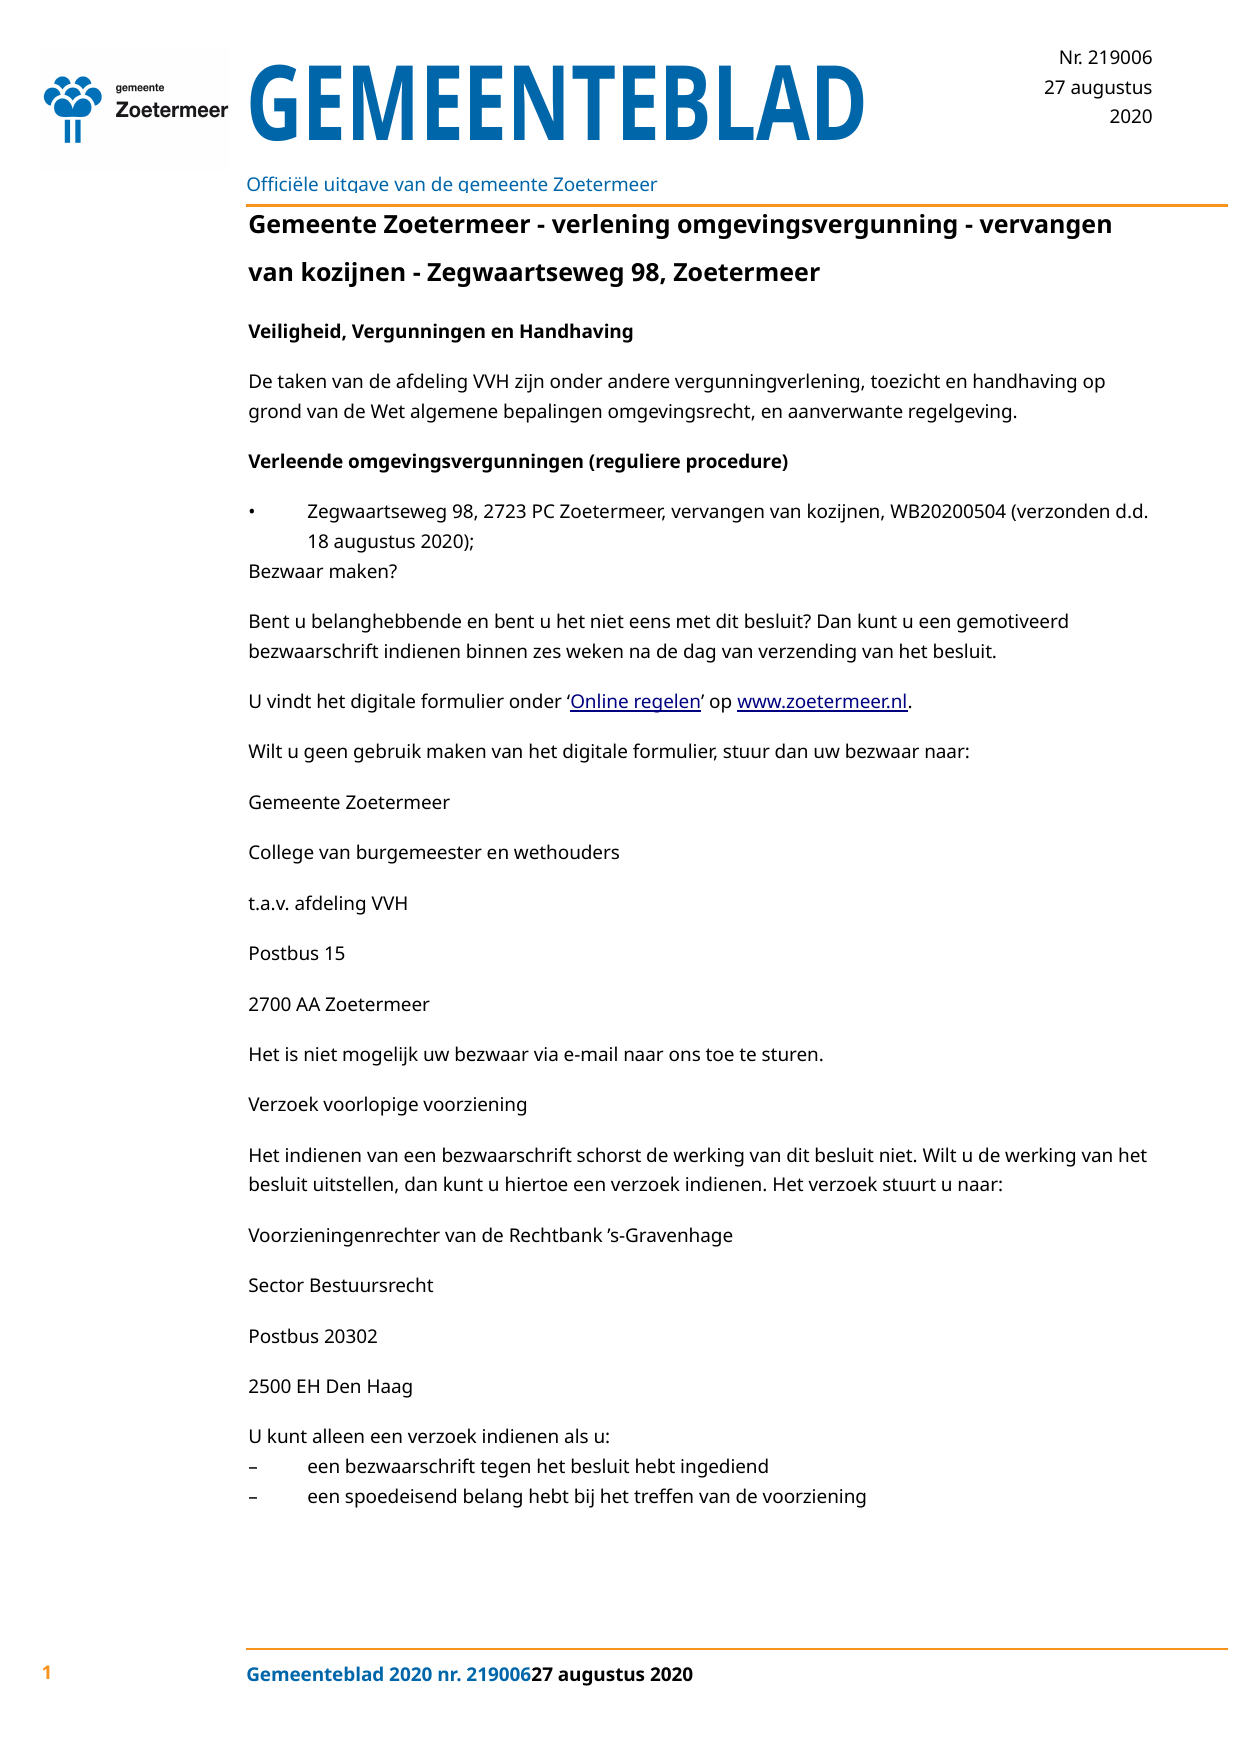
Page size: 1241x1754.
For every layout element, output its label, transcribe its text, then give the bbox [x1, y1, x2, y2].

text t.a.v. afdeling VVH [248, 890, 1152, 916]
text College van burgemeester en wethouders [248, 839, 1152, 865]
list een bezwaarschrift tegen het besluit hebt ingediend [248, 1453, 1152, 1479]
text Postbus 15 [248, 940, 1152, 966]
text Verzoek voorlopige voorziening [248, 1092, 1152, 1117]
list Zegwaartseweg 98, 2723 PC Zoetermeer, vervangen van kozijnen, WB20200504 (verzonden d.d. 18 augustus 2020); [248, 499, 1152, 554]
text Gemeente Zoetermeer - verlening omgevingsvergunning - vervangen van kozijnen - Zegwaartseweg 98, Zoetermeer [248, 207, 1152, 288]
text 2700 AA Zoetermeer [248, 991, 1152, 1017]
text Het is niet mogelijk uw bezwaar via e-mail naar ons toe te sturen. [248, 1041, 1152, 1067]
text U kunt alleen een verzoek indienen als u: [248, 1424, 1152, 1449]
text Bent u belanghebbende en bent u het niet eens met dit besluit? Dan kunt u een gemotiveerd bezwaarschrift indienen binnen zes weken na de dag van verzending van het besluit. [248, 608, 1152, 664]
text Verleende omgevingsvergunningen (reguliere procedure) [248, 448, 1152, 474]
text Wilt u geen gebruik maken van het digitale formulier, stuur dan uw bezwaar naar: [248, 739, 1152, 764]
text Postbus 20302 [248, 1323, 1152, 1349]
text Bezwaar maken? [248, 558, 1152, 584]
list een spoedeisend belang hebt bij het treffen van de voorziening [248, 1483, 1152, 1509]
picture [41, 47, 231, 172]
text Gemeente Zoetermeer [248, 789, 1152, 815]
text Sector Bestuursrecht [248, 1272, 1152, 1298]
text Voorzieningenrechter van de Rechtbank ’s-Gravenhage [248, 1222, 1152, 1248]
text De taken van de afdeling VVH zijn onder andere vergunningverlening, toezicht en handhaving op grond van de Wet algemene bepalingen omgevingsrecht, en aanverwante regelgeving. [248, 368, 1152, 424]
text 2500 EH Den Haag [248, 1373, 1152, 1399]
text U vindt het digitale formulier onder ‘Online regelen’ op www.zoetermeer.nl. [248, 688, 1152, 714]
text Het indienen van een bezwaarschrift schorst de werking van dit besluit niet. Wilt u de werking van het besluit uitstellen, dan kunt u hiertoe een verzoek indienen. Het verzoek stuurt u naar: [248, 1142, 1152, 1197]
text Veiligheid, Vergunningen en Handhaving [248, 318, 1152, 344]
